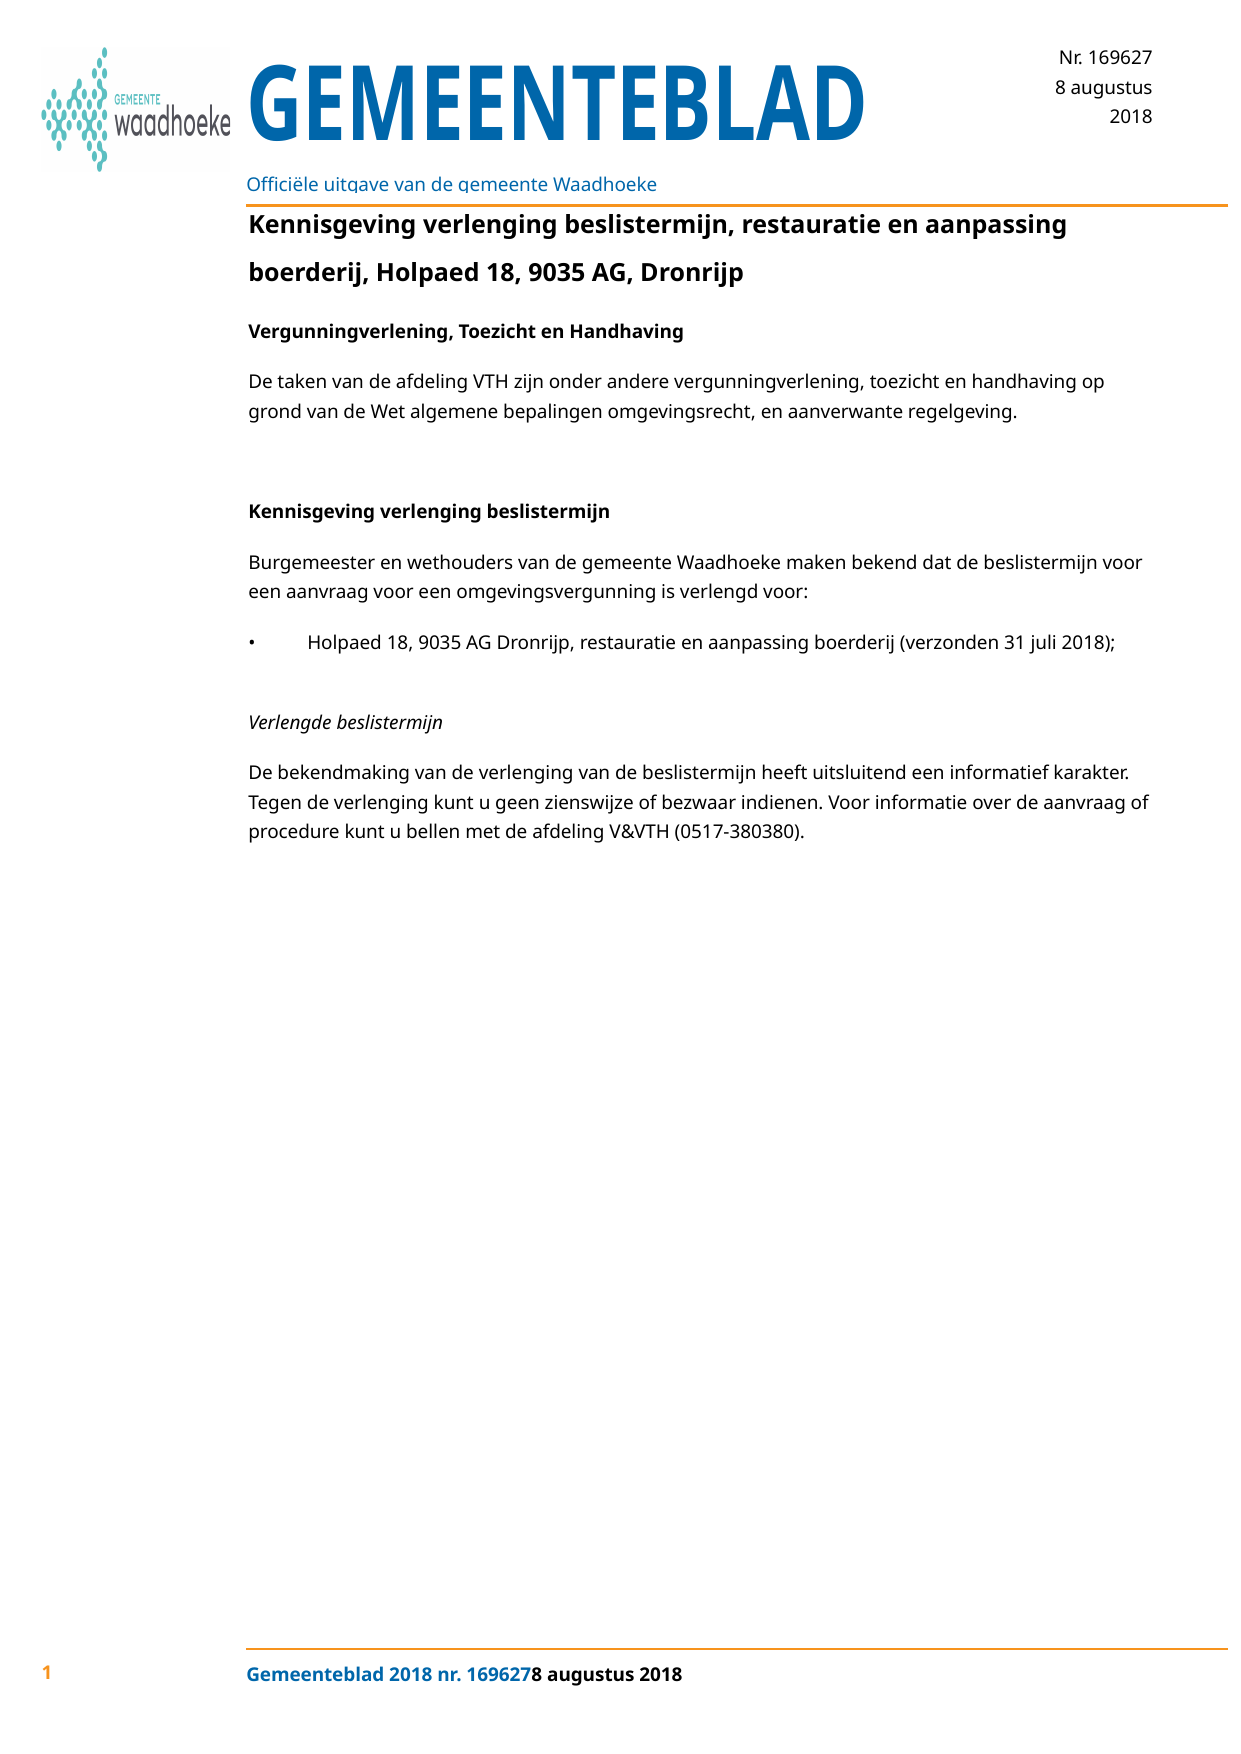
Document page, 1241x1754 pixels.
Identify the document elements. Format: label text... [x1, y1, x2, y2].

text De bekendmaking van de verlenging van de beslistermijn heeft uitsluitend een informatief karakter. Tegen de verlenging kunt u geen zienswijze of bezwaar indienen. Voor informatie over de aanvraag of procedure kunt u bellen met de afdeling V&VTH (0517-380380). [248, 759, 1152, 844]
list Holpaed 18, 9035 AG Dronrijp, restauratie en aanpassing boerderij (verzonden 31 juli 2018); [248, 629, 1152, 655]
text Burgemeester en wethouders van de gemeente Waadhoeke maken bekend dat de beslistermijn voor een aanvraag voor een omgevingsvergunning is verlengd voor: [248, 549, 1152, 604]
text Verlengde beslistermijn [248, 709, 1152, 735]
text De taken van de afdeling VTH zijn onder andere vergunningverlening, toezicht en handhaving op grond van de Wet algemene bepalingen omgevingsrecht, en aanverwante regelgeving. [248, 368, 1152, 424]
text Kennisgeving verlenging beslistermijn, restauratie en aanpassing boerderij, Holpaed 18, 9035 AG, Dronrijp [248, 207, 1152, 288]
text Vergunningverlening, Toezicht en Handhaving [248, 318, 1152, 344]
text Kennisgeving verlenging beslistermijn [248, 499, 1152, 524]
picture [41, 47, 231, 172]
